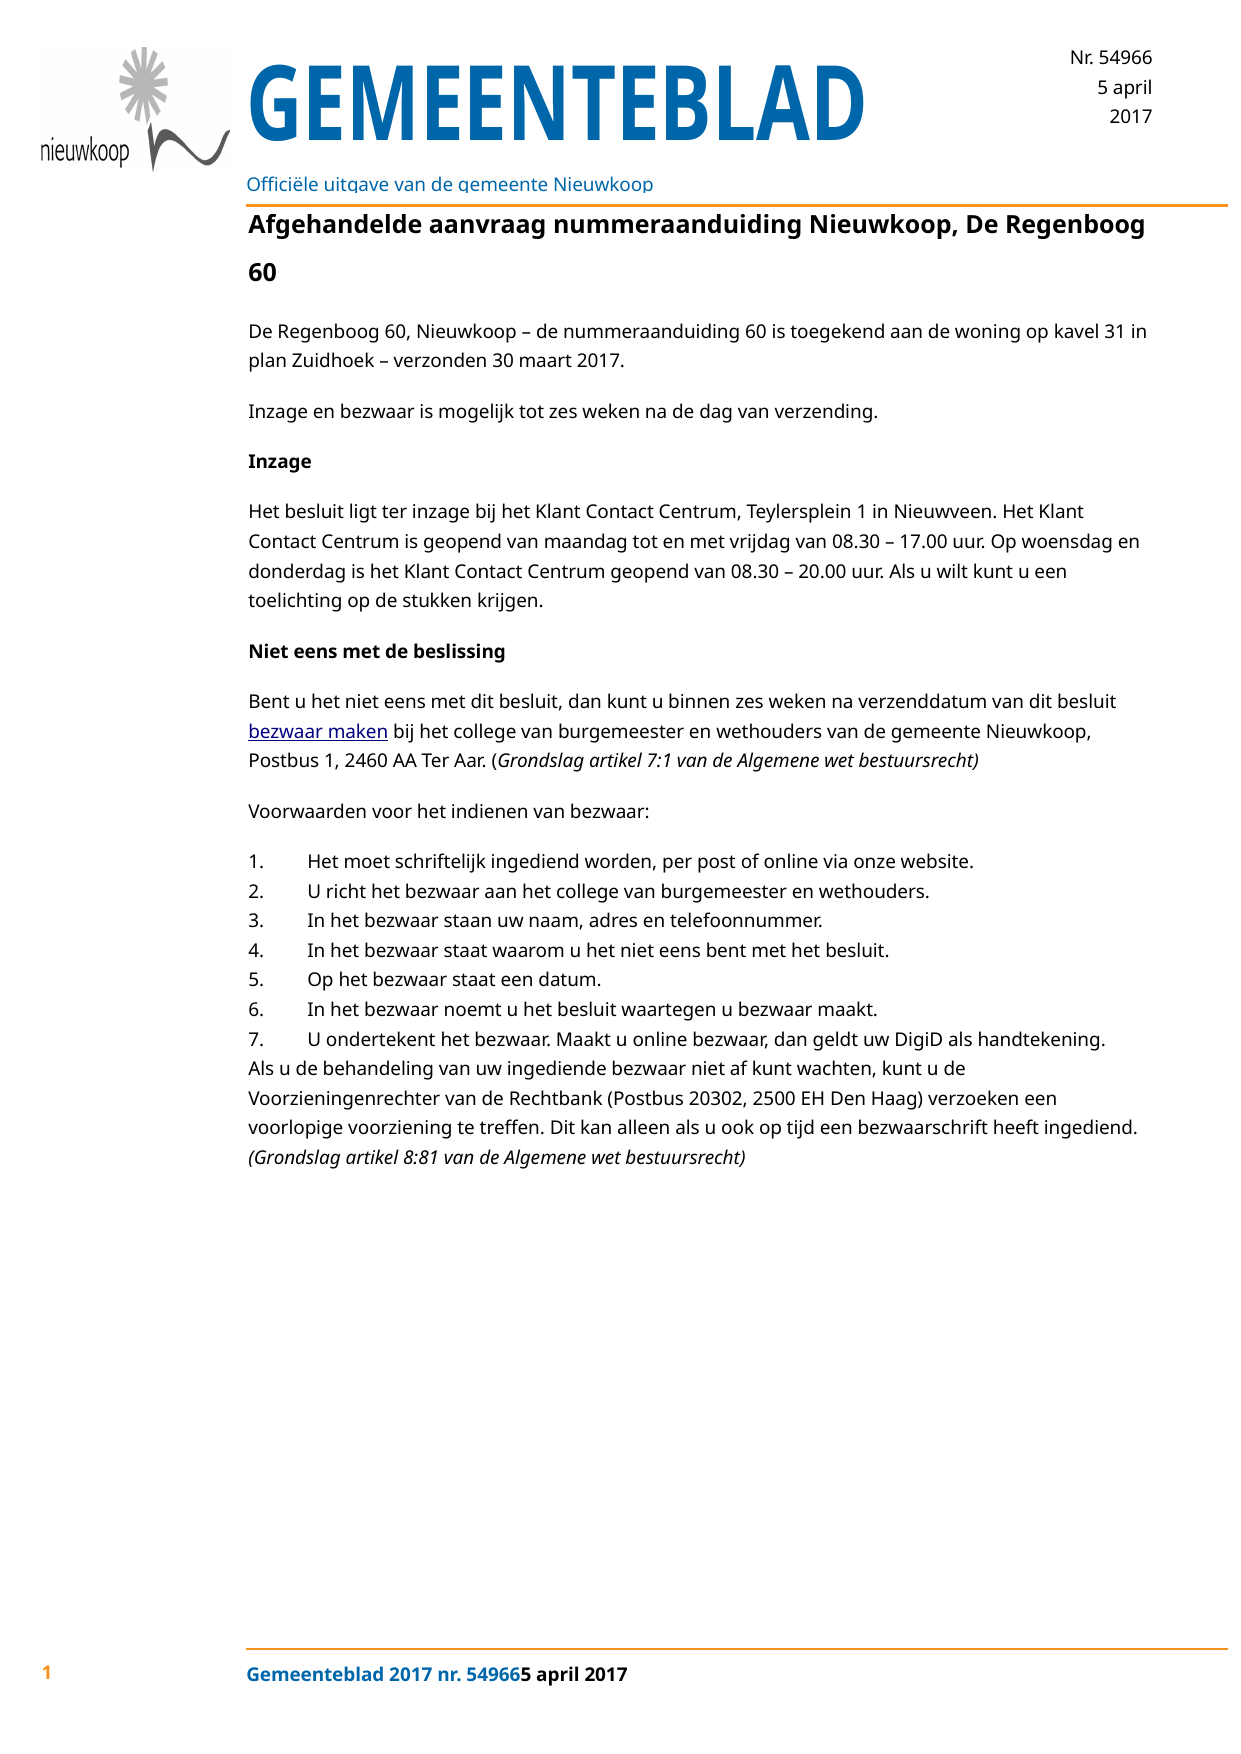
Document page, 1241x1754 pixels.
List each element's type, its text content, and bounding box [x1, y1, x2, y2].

text Inzage en bezwaar is mogelijk tot zes weken na de dag van verzending. [248, 398, 1152, 424]
text Als u de behandeling van uw ingediende bezwaar niet af kunt wachten, kunt u de Voorzieningenrechter van de Rechtbank (Postbus 20302, 2500 EH Den Haag) verzoeken een voorlopige voorziening te treffen. Dit kan alleen als u ook op tijd een bezwaarschrift heeft ingediend. (Grondslag artikel 8:81 van de Algemene wet bestuursrecht) [248, 1055, 1152, 1170]
list In het bezwaar staat waarom u het niet eens bent met het besluit. [248, 937, 1152, 963]
text Bent u het niet eens met dit besluit, dan kunt u binnen zes weken na verzenddatum van dit besluit bezwaar maken bij het college van burgemeester en wethouders van de gemeente Nieuwkoop, Postbus 1, 2460 AA Ter Aar. (Grondslag artikel 7:1 van de Algemene wet bestuursrecht) [248, 688, 1152, 773]
list Het moet schriftelijk ingediend worden, per post of online via onze website. [248, 848, 1152, 874]
text De Regenboog 60, Nieuwkoop – de nummeraanduiding 60 is toegekend aan de woning op kavel 31 in plan Zuidhoek – verzonden 30 maart 2017. [248, 318, 1152, 373]
list In het bezwaar staan uw naam, adres en telefoonnummer. [248, 907, 1152, 933]
list In het bezwaar noemt u het besluit waartegen u bezwaar maakt. [248, 996, 1152, 1022]
list U richt het bezwaar aan het college van burgemeester en wethouders. [248, 878, 1152, 904]
list U ondertekent het bezwaar. Maakt u online bezwaar, dan geldt uw DigiD als handtekening. [248, 1026, 1152, 1052]
list Op het bezwaar staat een datum. [248, 967, 1152, 992]
text Inzage [248, 448, 1152, 474]
text Het besluit ligt ter inzage bij het Klant Contact Centrum, Teylersplein 1 in Nieuwveen. Het Klant Contact Centrum is geopend van maandag tot en met vrijdag van 08.30 – 17.00 uur. Op woensdag en donderdag is het Klant Contact Centrum geopend van 08.30 – 20.00 uur. Als u wilt kunt u een toelichting op de stukken krijgen. [248, 499, 1152, 613]
picture [41, 47, 231, 172]
text Voorwaarden voor het indienen van bezwaar: [248, 798, 1152, 824]
text Afgehandelde aanvraag nummeraanduiding Nieuwkoop, De Regenboog 60 [248, 207, 1152, 288]
text Niet eens met de beslissing [248, 638, 1152, 664]
